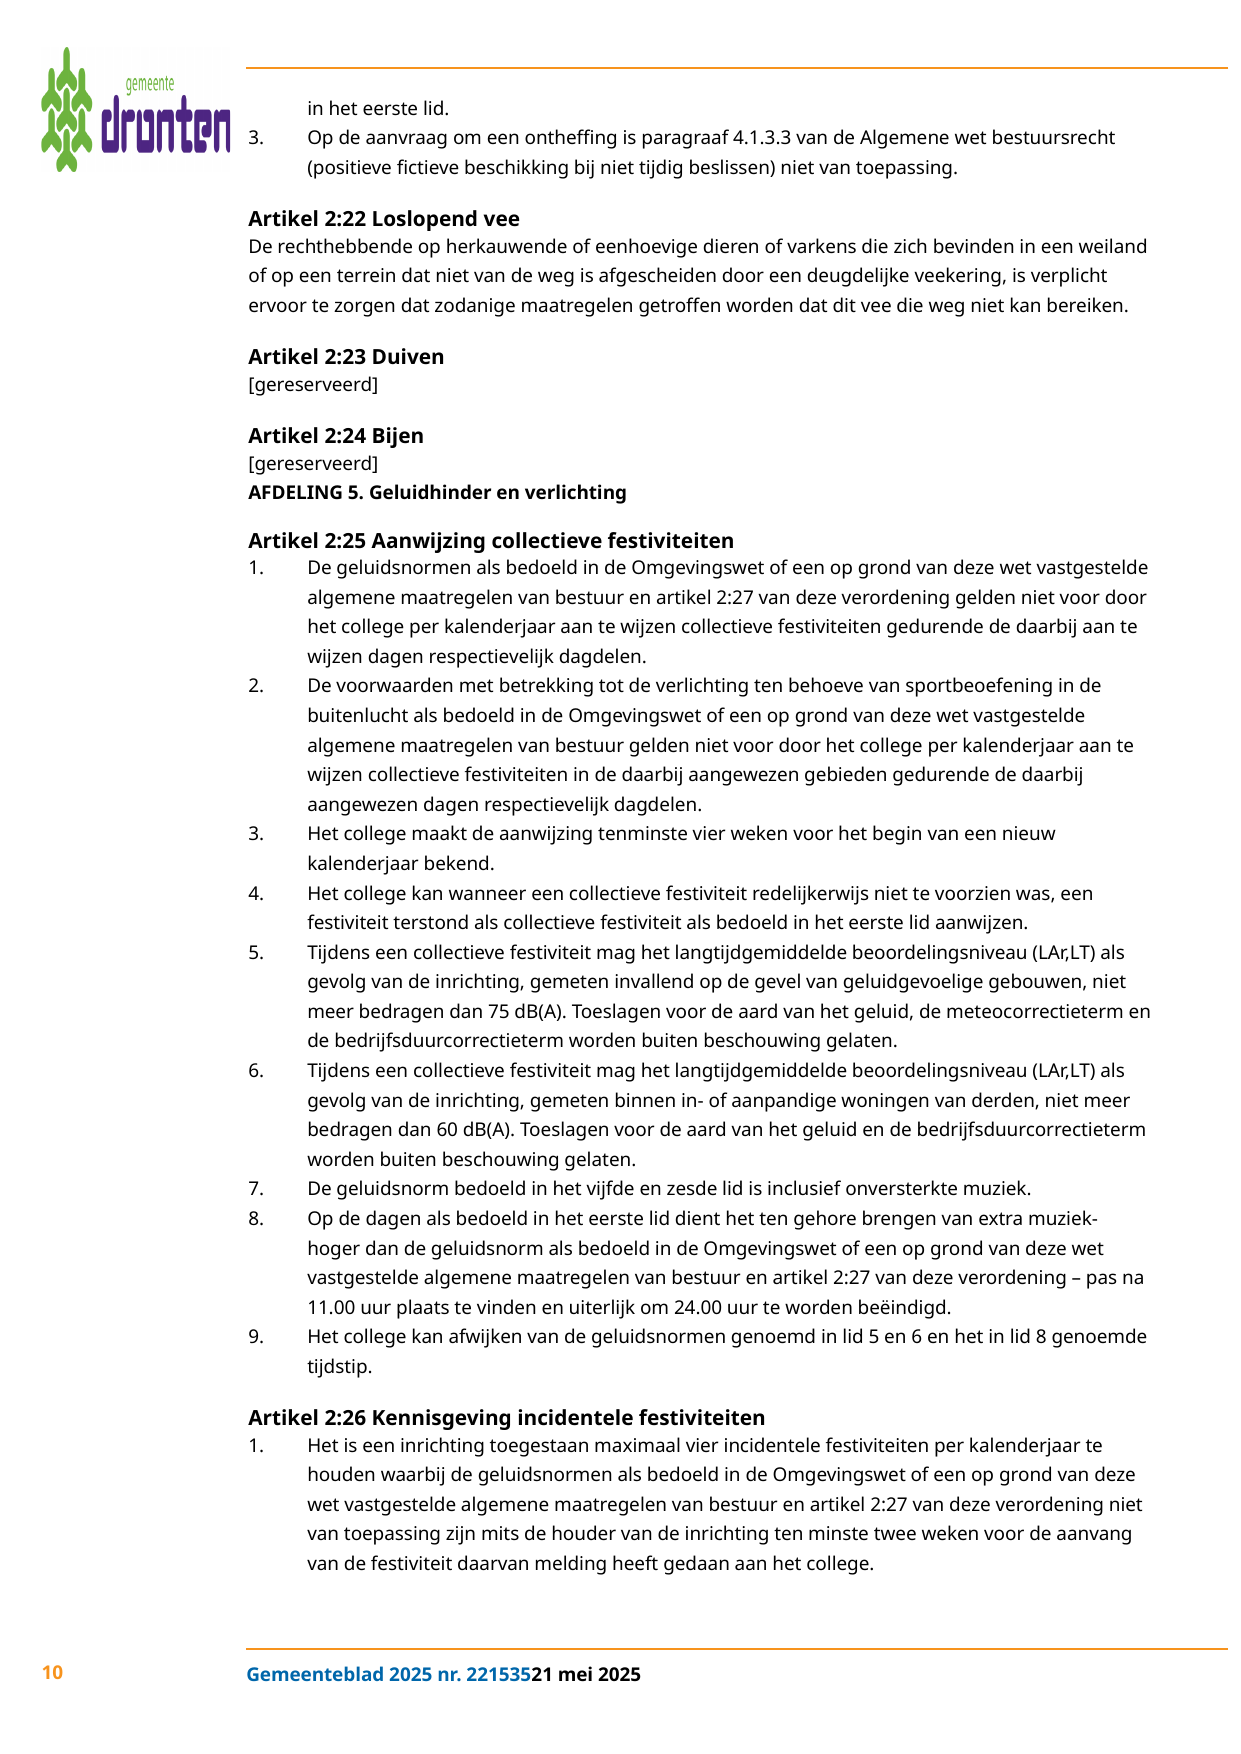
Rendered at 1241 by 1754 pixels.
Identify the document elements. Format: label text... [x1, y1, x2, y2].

text Artikel 2:23 Duiven [248, 342, 1152, 371]
text Artikel 2:24 Bijen [248, 421, 1152, 450]
list Tijdens een collectieve festiviteit mag het langtijdgemiddelde beoordelingsniveau (LAr,LT) als gevolg van de inrichting, gemeten invallend op de gevel van geluidgevoelige gebouwen, niet meer bedragen dan 75 dB(A). Toeslagen voor de aard van het geluid, de meteocorrectieterm en de bedrijfsduurcorrectieterm worden buiten beschouwing gelaten. [248, 939, 1152, 1053]
list Tijdens een collectieve festiviteit mag het langtijdgemiddelde beoordelingsniveau (LAr,LT) als gevolg van de inrichting, gemeten binnen in- of aanpandige woningen van derden, niet meer bedragen dan 60 dB(A). Toeslagen voor de aard van het geluid en de bedrijfsduurcorrectieterm worden buiten beschouwing gelaten. [248, 1057, 1152, 1172]
picture [41, 47, 231, 172]
list De geluidsnormen als bedoeld in de Omgevingswet of een op grond van deze wet vastgestelde algemene maatregelen van bestuur en artikel 2:27 van deze verordening gelden niet voor door het college per kalenderjaar aan te wijzen collectieve festiviteiten gedurende de daarbij aan te wijzen dagen respectievelijk dagdelen. [248, 554, 1152, 669]
text De rechthebbende op herkauwende of eenhoevige dieren of varkens die zich bevinden in een weiland of op een terrein dat niet van de weg is afgescheiden door een deugdelijke veekering, is verplicht ervoor te zorgen dat zodanige maatregelen getroffen worden dat dit vee die weg niet kan bereiken. [248, 233, 1152, 318]
text Artikel 2:25 Aanwijzing collectieve festiviteiten [248, 526, 1152, 554]
text AFDELING 5. Geluidhinder en verlichting [248, 479, 1152, 505]
text [gereserveerd] [248, 371, 1152, 397]
list in het eerste lid. [248, 95, 1152, 121]
list Op de aanvraag om een ontheffing is paragraaf 4.1.3.3 van de Algemene wet bestuursrecht (positieve fictieve beschikking bij niet tijdig beslissen) niet van toepassing. [248, 124, 1152, 180]
list Het is een inrichting toegestaan maximaal vier incidentele festiviteiten per kalenderjaar te houden waarbij de geluidsnormen als bedoeld in de Omgevingswet of een op grond van deze wet vastgestelde algemene maatregelen van bestuur en artikel 2:27 van deze verordening niet van toepassing zijn mits de houder van de inrichting ten minste twee weken voor de aanvang van de festiviteit daarvan melding heeft gedaan aan het college. [248, 1432, 1152, 1576]
list Het college kan afwijken van de geluidsnormen genoemd in lid 5 en 6 en het in lid 8 genoemde tijdstip. [248, 1323, 1152, 1379]
text Artikel 2:26 Kennisgeving incidentele festiviteiten [248, 1403, 1152, 1432]
list De voorwaarden met betrekking tot de verlichting ten behoeve van sportbeoefening in de buitenlucht als bedoeld in de Omgevingswet of een op grond van deze wet vastgestelde algemene maatregelen van bestuur gelden niet voor door het college per kalenderjaar aan te wijzen collectieve festiviteiten in de daarbij aangewezen gebieden gedurende de daarbij aangewezen dagen respectievelijk dagdelen. [248, 673, 1152, 817]
list Het college maakt de aanwijzing tenminste vier weken voor het begin van een nieuw kalenderjaar bekend. [248, 821, 1152, 876]
list Het college kan wanneer een collectieve festiviteit redelijkerwijs niet te voorzien was, een festiviteit terstond als collectieve festiviteit als bedoeld in het eerste lid aanwijzen. [248, 880, 1152, 935]
text [gereserveerd] [248, 450, 1152, 475]
list Op de dagen als bedoeld in het eerste lid dient het ten gehore brengen van extra muziek- hoger dan de geluidsnorm als bedoeld in de Omgevingswet of een op grond van deze wet vastgestelde algemene maatregelen van bestuur en artikel 2:27 van deze verordening – pas na 11.00 uur plaats te vinden en uiterlijk om 24.00 uur te worden beëindigd. [248, 1205, 1152, 1319]
list De geluidsnorm bedoeld in het vijfde en zesde lid is inclusief onversterkte muziek. [248, 1176, 1152, 1201]
text Artikel 2:22 Loslopend vee [248, 204, 1152, 233]
